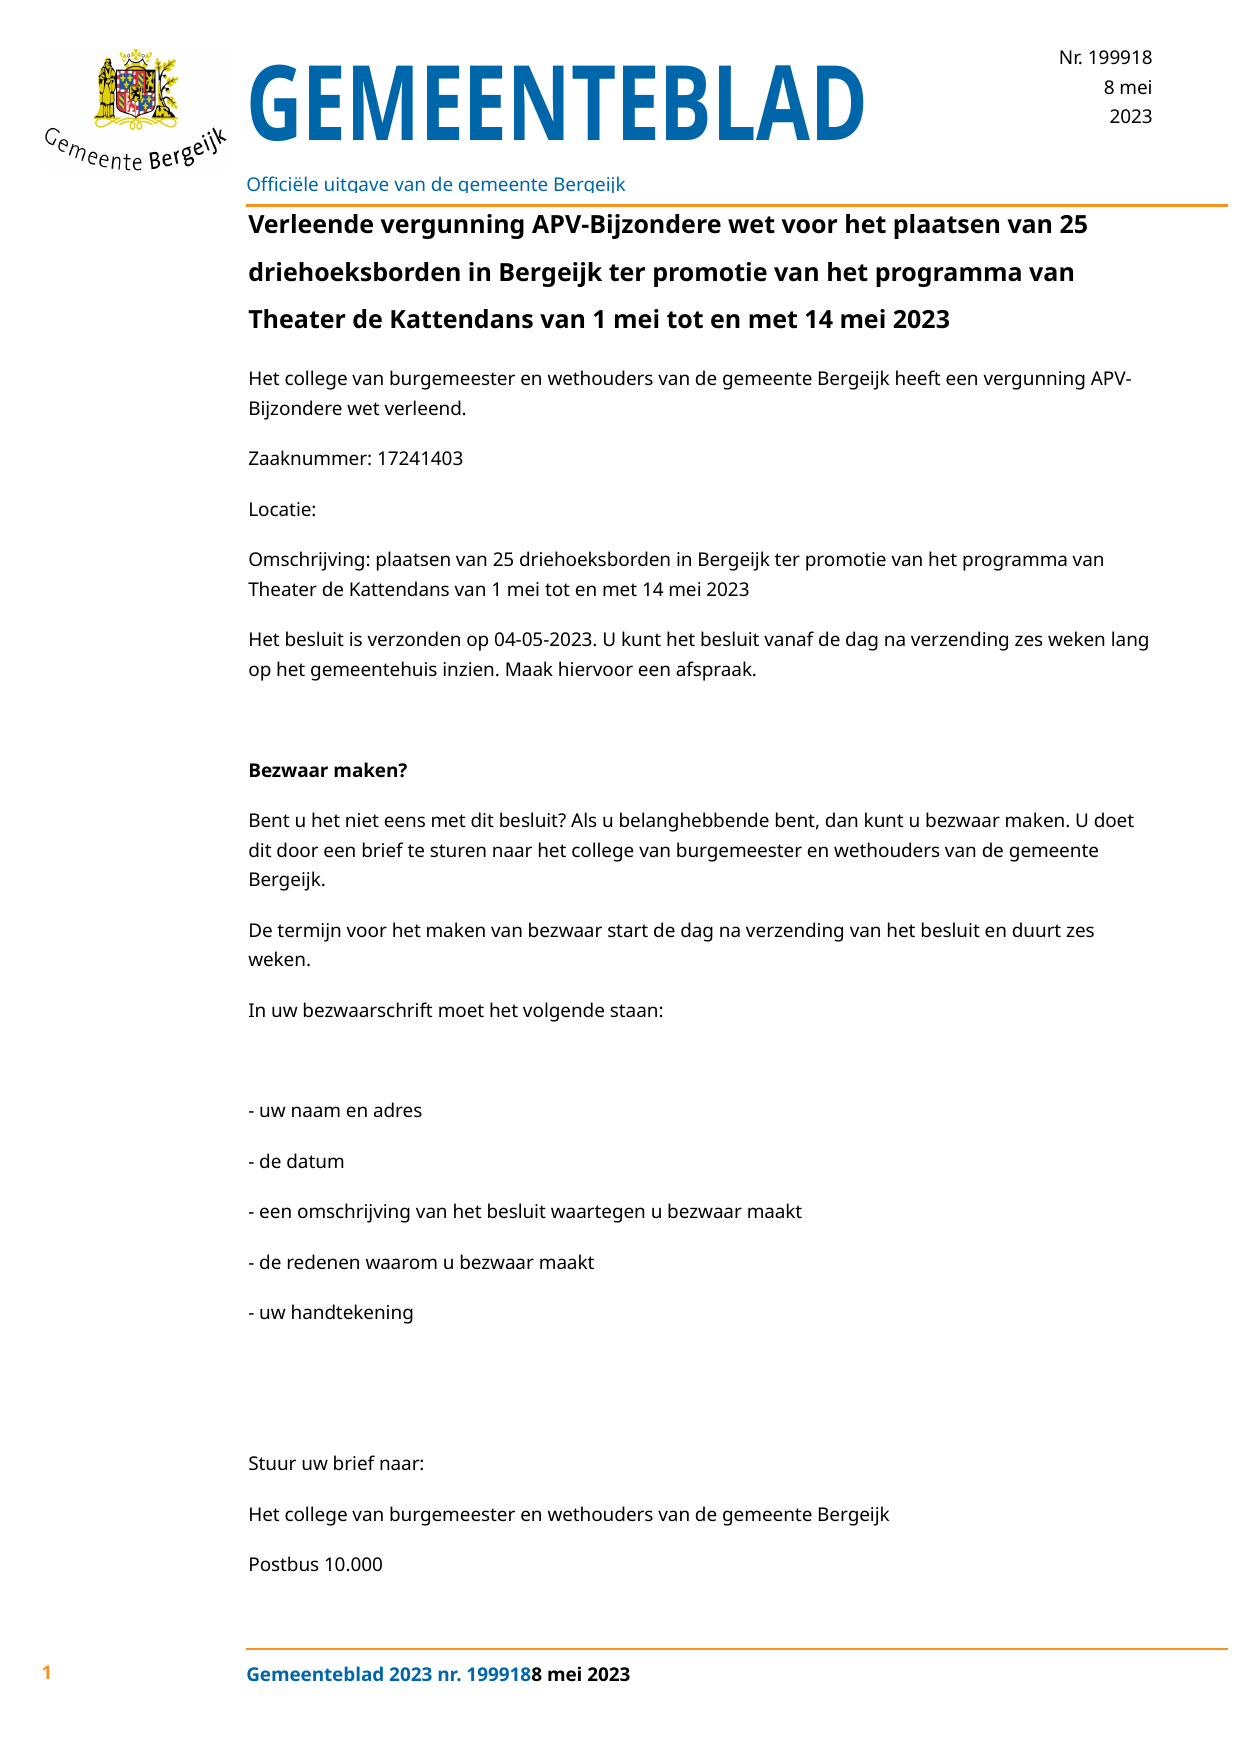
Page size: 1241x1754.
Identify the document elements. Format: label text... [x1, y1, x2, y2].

text Het college van burgemeester en wethouders van de gemeente Bergeijk [248, 1501, 1152, 1527]
text - de redenen waarom u bezwaar maakt [248, 1249, 1152, 1274]
text - een omschrijving van het besluit waartegen u bezwaar maakt [248, 1198, 1152, 1224]
text Bezwaar maken? [248, 757, 1152, 782]
text Het besluit is verzonden op 04-05-2023. U kunt het besluit vanaf de dag na verzending zes weken lang op het gemeentehuis inzien. Maak hiervoor een afspraak. [248, 626, 1152, 682]
text De termijn voor het maken van bezwaar start de dag na verzending van het besluit en duurt zes weken. [248, 917, 1152, 972]
text Stuur uw brief naar: [248, 1451, 1152, 1476]
text Locatie: [248, 496, 1152, 522]
picture [41, 47, 231, 172]
text Het college van burgemeester en wethouders van de gemeente Bergeijk heeft een vergunning APV-Bijzondere wet verleend. [248, 366, 1152, 421]
text - uw handtekening [248, 1299, 1152, 1325]
text Verleende vergunning APV-Bijzondere wet voor het plaatsen van 25 driehoeksborden in Bergeijk ter promotie van het programma van Theater de Kattendans van 1 mei tot en met 14 mei 2023 [248, 207, 1152, 336]
text Zaaknummer: 17241403 [248, 446, 1152, 471]
text Postbus 10.000 [248, 1551, 1152, 1577]
text - uw naam en adres [248, 1098, 1152, 1123]
text Omschrijving: plaatsen van 25 driehoeksborden in Bergeijk ter promotie van het programma van Theater de Kattendans van 1 mei tot en met 14 mei 2023 [248, 546, 1152, 602]
text Bent u het niet eens met dit besluit? Als u belanghebbende bent, dan kunt u bezwaar maken. U doet dit door een brief te sturen naar het college van burgemeester en wethouders van de gemeente Bergeijk. [248, 807, 1152, 892]
text - de datum [248, 1148, 1152, 1174]
text In uw bezwaarschrift moet het volgende staan: [248, 997, 1152, 1022]
